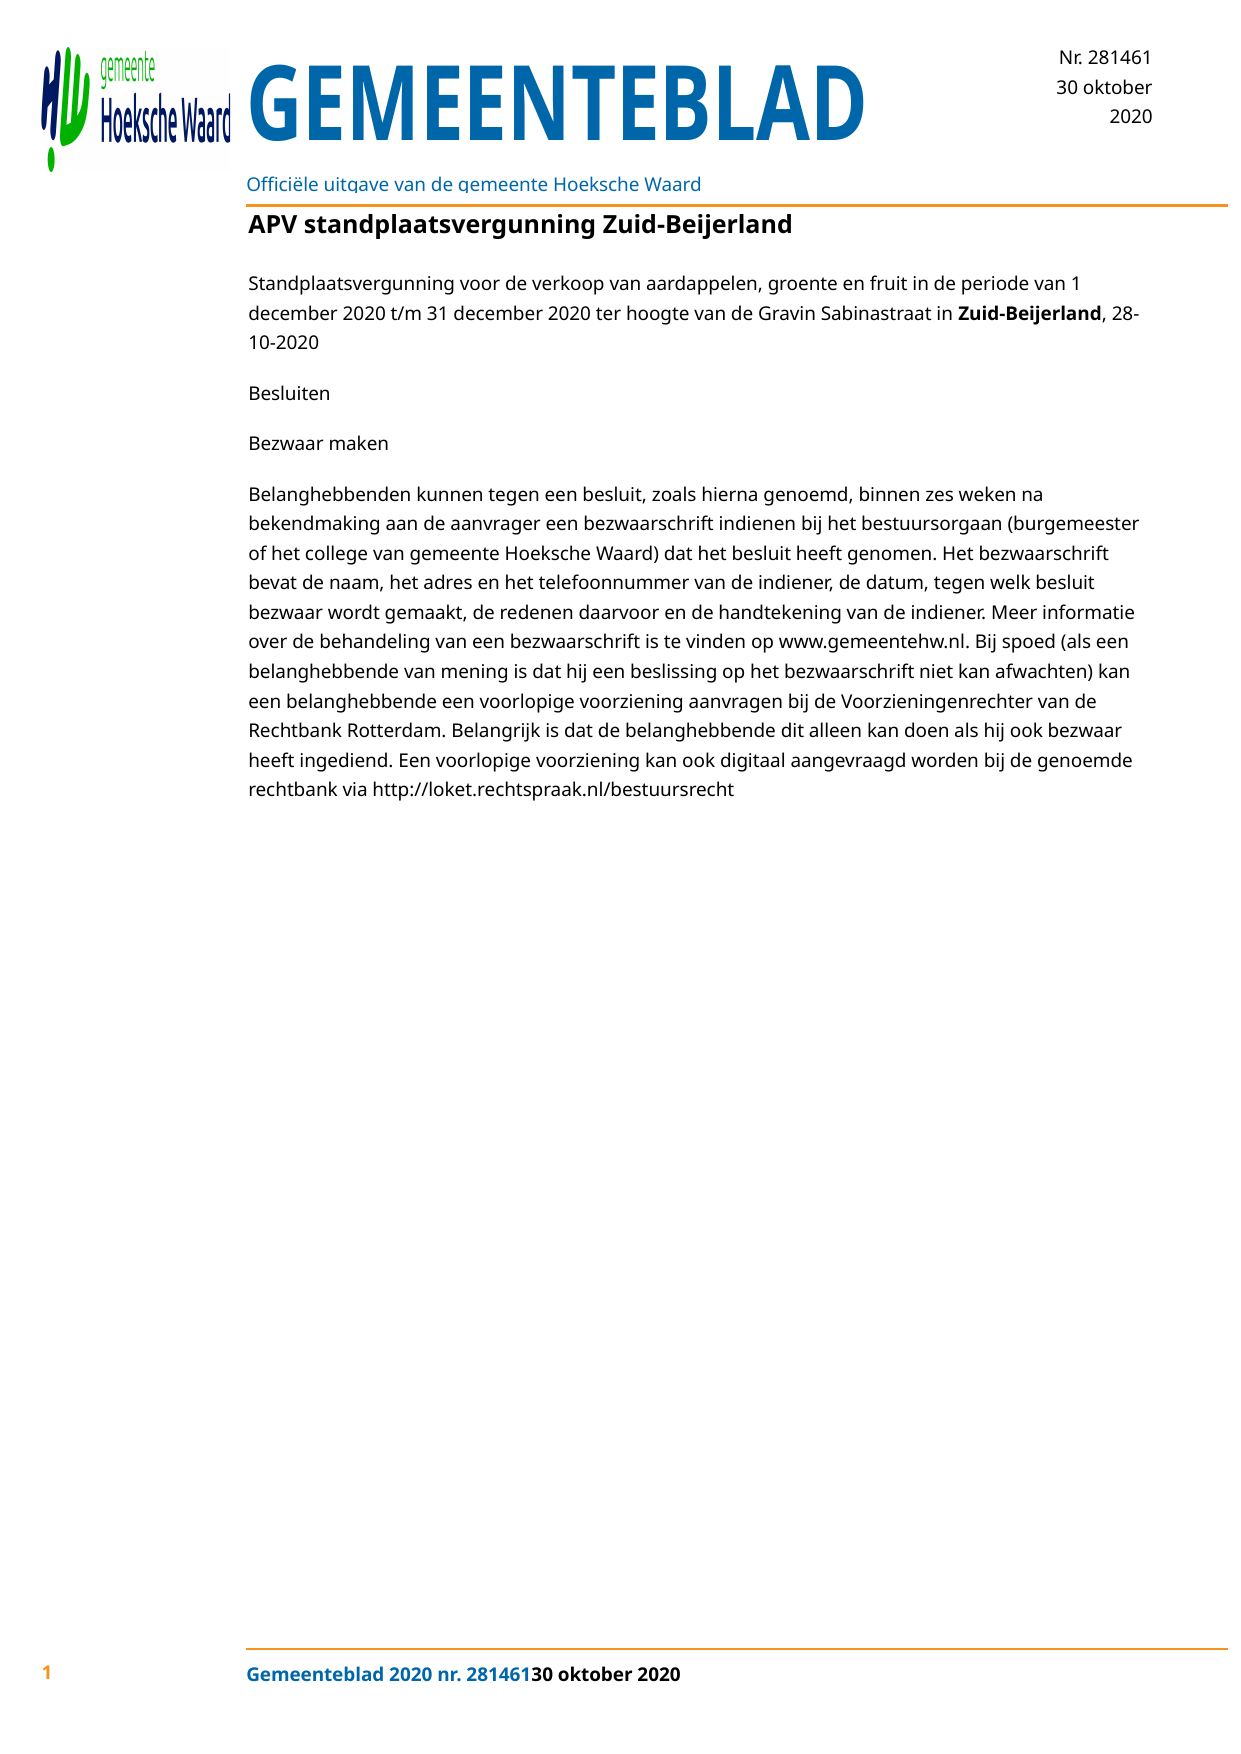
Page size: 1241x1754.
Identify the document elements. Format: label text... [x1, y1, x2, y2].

text Bezwaar maken [248, 430, 1152, 456]
text Belanghebbenden kunnen tegen een besluit, zoals hierna genoemd, binnen zes weken na bekendmaking aan de aanvrager een bezwaarschrift indienen bij het bestuursorgaan (burgemeester of het college van gemeente Hoeksche Waard) dat het besluit heeft genomen. Het bezwaarschrift bevat de naam, het adres en het telefoonnummer van de indiener, de datum, tegen welk besluit bezwaar wordt gemaakt, de redenen daarvoor en de handtekening van de indiener. Meer informatie over de behandeling van een bezwaarschrift is te vinden op www.gemeentehw.nl. Bij spoed (als een belanghebbende van mening is dat hij een beslissing op het bezwaarschrift niet kan afwachten) kan een belanghebbende een voorlopige voorziening aanvragen bij de Voorzieningenrechter van de Rechtbank Rotterdam. Belangrijk is dat de belanghebbende dit alleen kan doen als hij ook bezwaar heeft ingediend. Een voorlopige voorziening kan ook digitaal aangevraagd worden bij de genoemde rechtbank via http://loket.rechtspraak.nl/bestuursrecht [248, 481, 1152, 802]
text APV standplaatsvergunning Zuid-Beijerland [248, 207, 1152, 241]
text Standplaatsvergunning voor de verkoop van aardappelen, groente en fruit in de periode van 1 december 2020 t/m 31 december 2020 ter hoogte van de Gravin Sabinastraat in Zuid-Beijerland, 28-10-2020 [248, 270, 1152, 355]
text Besluiten [248, 380, 1152, 406]
picture [41, 47, 231, 172]
